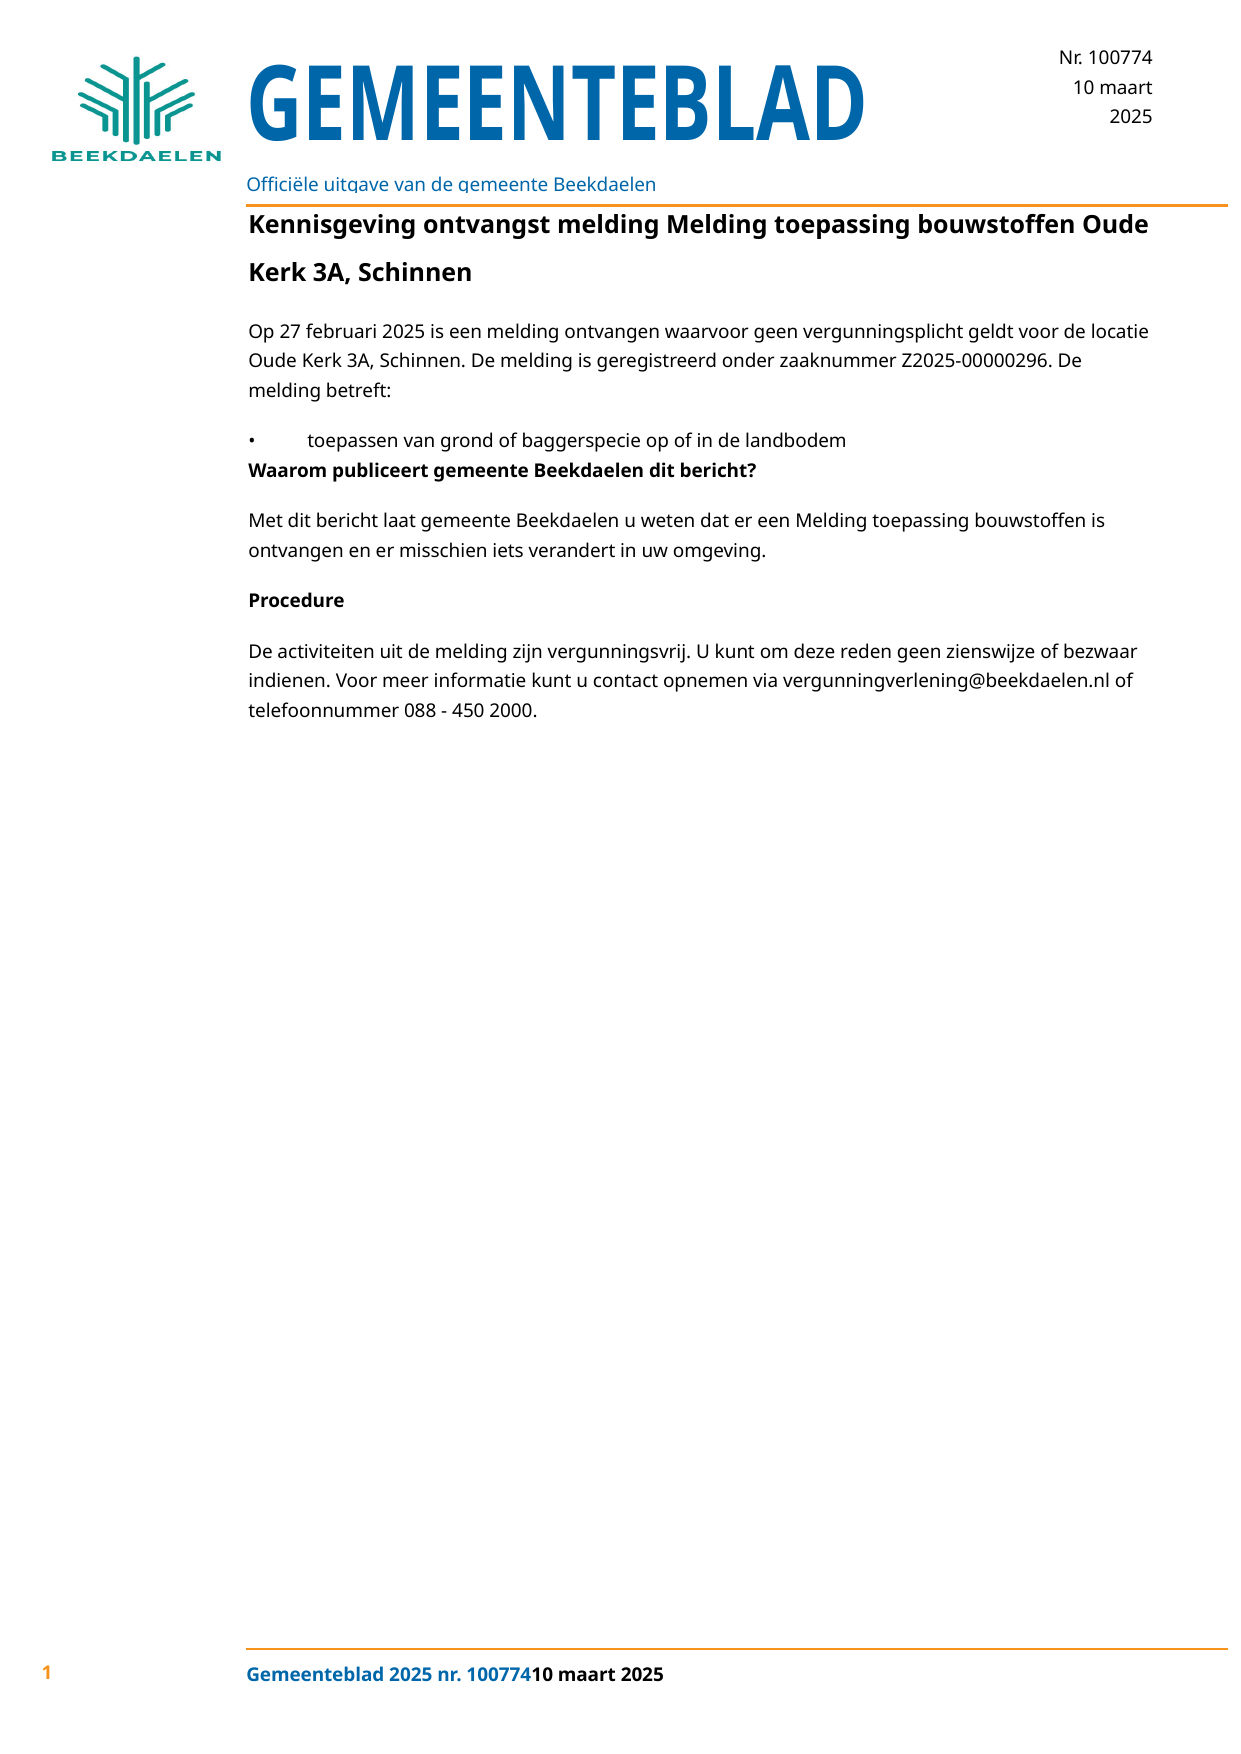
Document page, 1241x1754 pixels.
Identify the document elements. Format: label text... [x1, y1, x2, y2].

list toepassen van grond of baggerspecie op of in de landbodem [248, 427, 1152, 453]
text Waarom publiceert gemeente Beekdaelen dit bericht? [248, 457, 1152, 483]
picture [41, 47, 231, 172]
text Met dit bericht laat gemeente Beekdaelen u weten dat er een Melding toepassing bouwstoffen is ontvangen en er misschien iets verandert in uw omgeving. [248, 507, 1152, 563]
text Kennisgeving ontvangst melding Melding toepassing bouwstoffen Oude Kerk 3A, Schinnen [248, 207, 1152, 288]
text Procedure [248, 587, 1152, 613]
text De activiteiten uit de melding zijn vergunningsvrij. U kunt om deze reden geen zienswijze of bezwaar indienen. Voor meer informatie kunt u contact opnemen via vergunningverlening@beekdaelen.nl of telefoonnummer 088 - 450 2000. [248, 638, 1152, 723]
text Op 27 februari 2025 is een melding ontvangen waarvoor geen vergunningsplicht geldt voor de locatie Oude Kerk 3A, Schinnen. De melding is geregistreerd onder zaaknummer Z2025-00000296. De melding betreft: [248, 318, 1152, 403]
